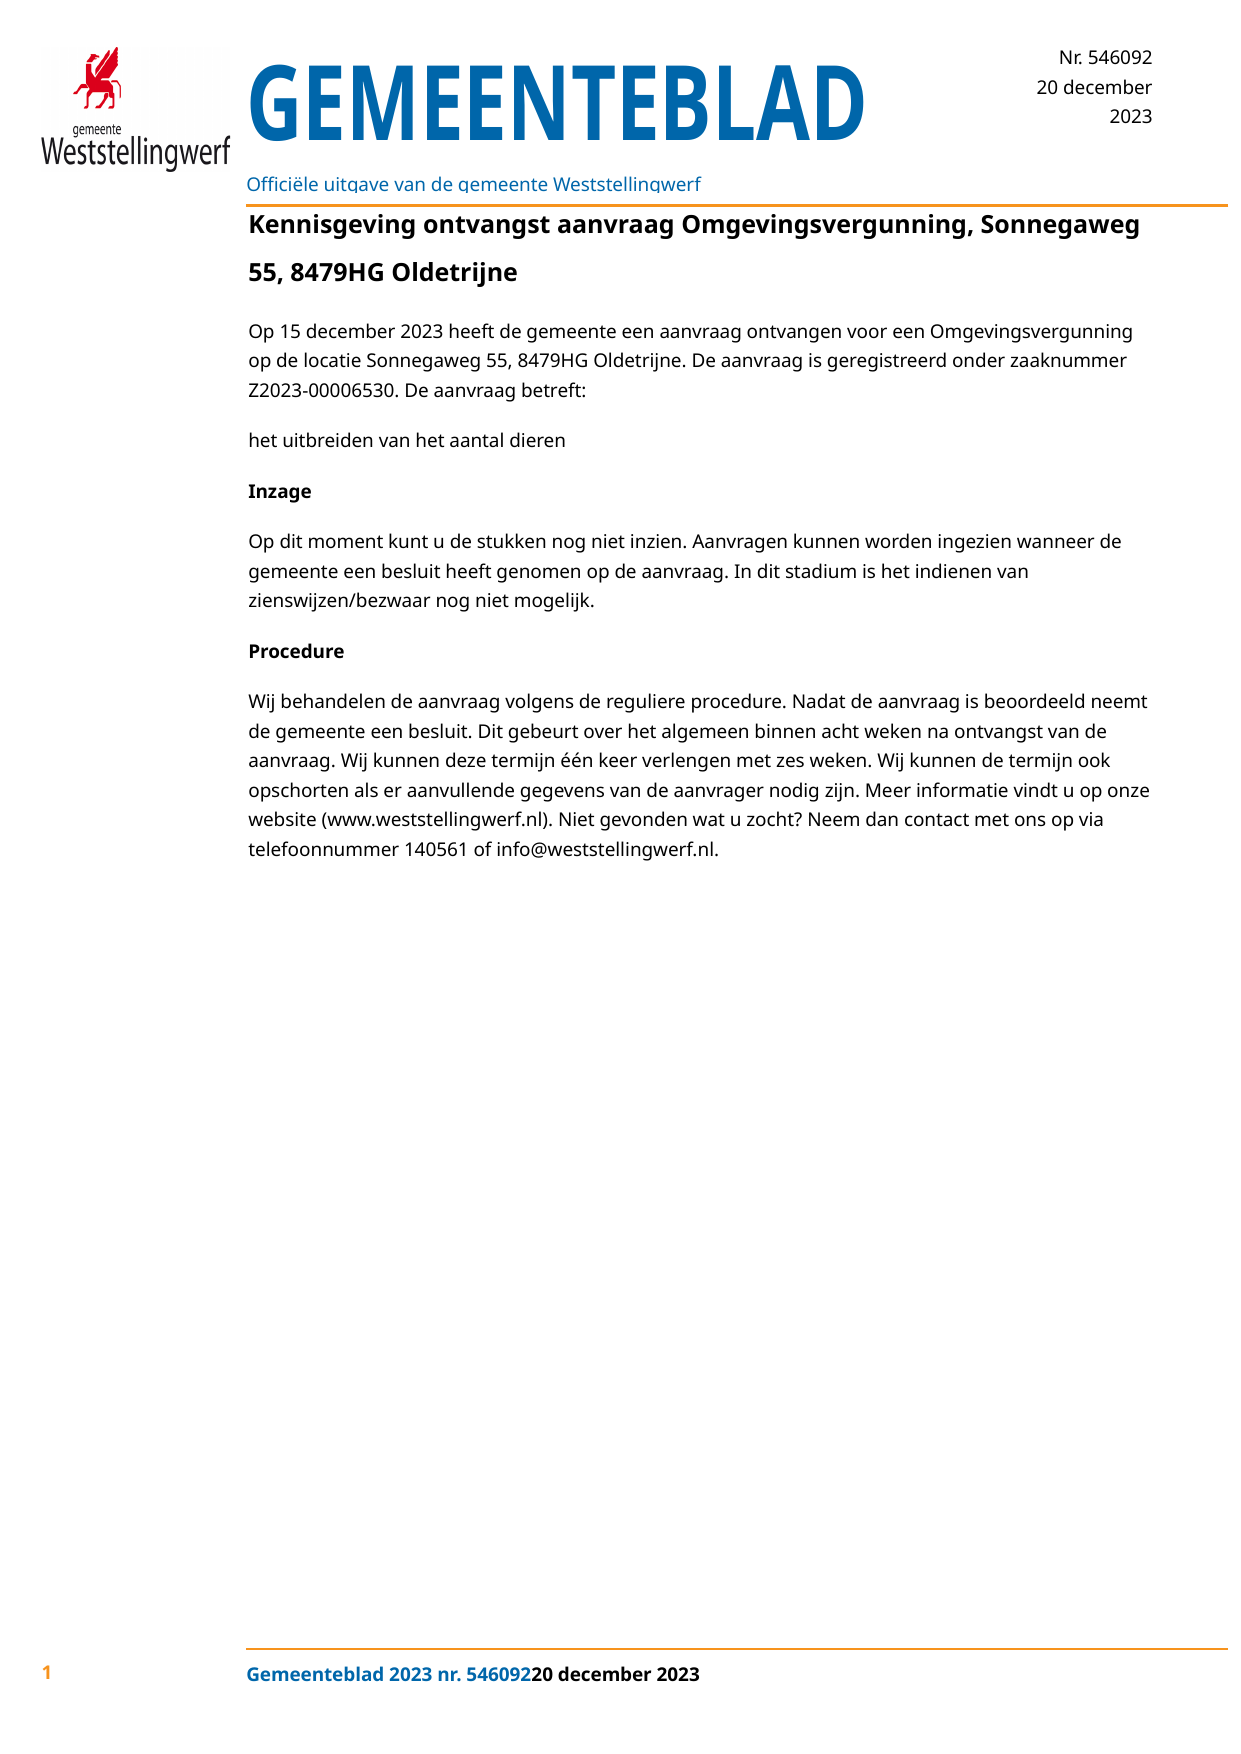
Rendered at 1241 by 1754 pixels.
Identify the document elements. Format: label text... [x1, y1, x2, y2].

text het uitbreiden van het aantal dieren [248, 427, 1152, 453]
text Kennisgeving ontvangst aanvraag Omgevingsvergunning, Sonnegaweg 55, 8479HG Oldetrijne [248, 207, 1152, 288]
text Op 15 december 2023 heeft de gemeente een aanvraag ontvangen voor een Omgevingsvergunning op de locatie Sonnegaweg 55, 8479HG Oldetrijne. De aanvraag is geregistreerd onder zaaknummer Z2023-00006530. De aanvraag betreft: [248, 318, 1152, 403]
text Op dit moment kunt u de stukken nog niet inzien. Aanvragen kunnen worden ingezien wanneer de gemeente een besluit heeft genomen op de aanvraag. In dit stadium is het indienen van zienswijzen/bezwaar nog niet mogelijk. [248, 528, 1152, 613]
picture [41, 47, 231, 172]
text Procedure [248, 638, 1152, 664]
text Wij behandelen de aanvraag volgens de reguliere procedure. Nadat de aanvraag is beoordeeld neemt de gemeente een besluit. Dit gebeurt over het algemeen binnen acht weken na ontvangst van de aanvraag. Wij kunnen deze termijn één keer verlengen met zes weken. Wij kunnen de termijn ook opschorten als er aanvullende gegevens van de aanvrager nodig zijn. Meer informatie vindt u op onze website (www.weststellingwerf.nl). Niet gevonden wat u zocht? Neem dan contact met ons op via telefoonnummer 140561 of info@weststellingwerf.nl. [248, 688, 1152, 862]
text Inzage [248, 478, 1152, 504]
